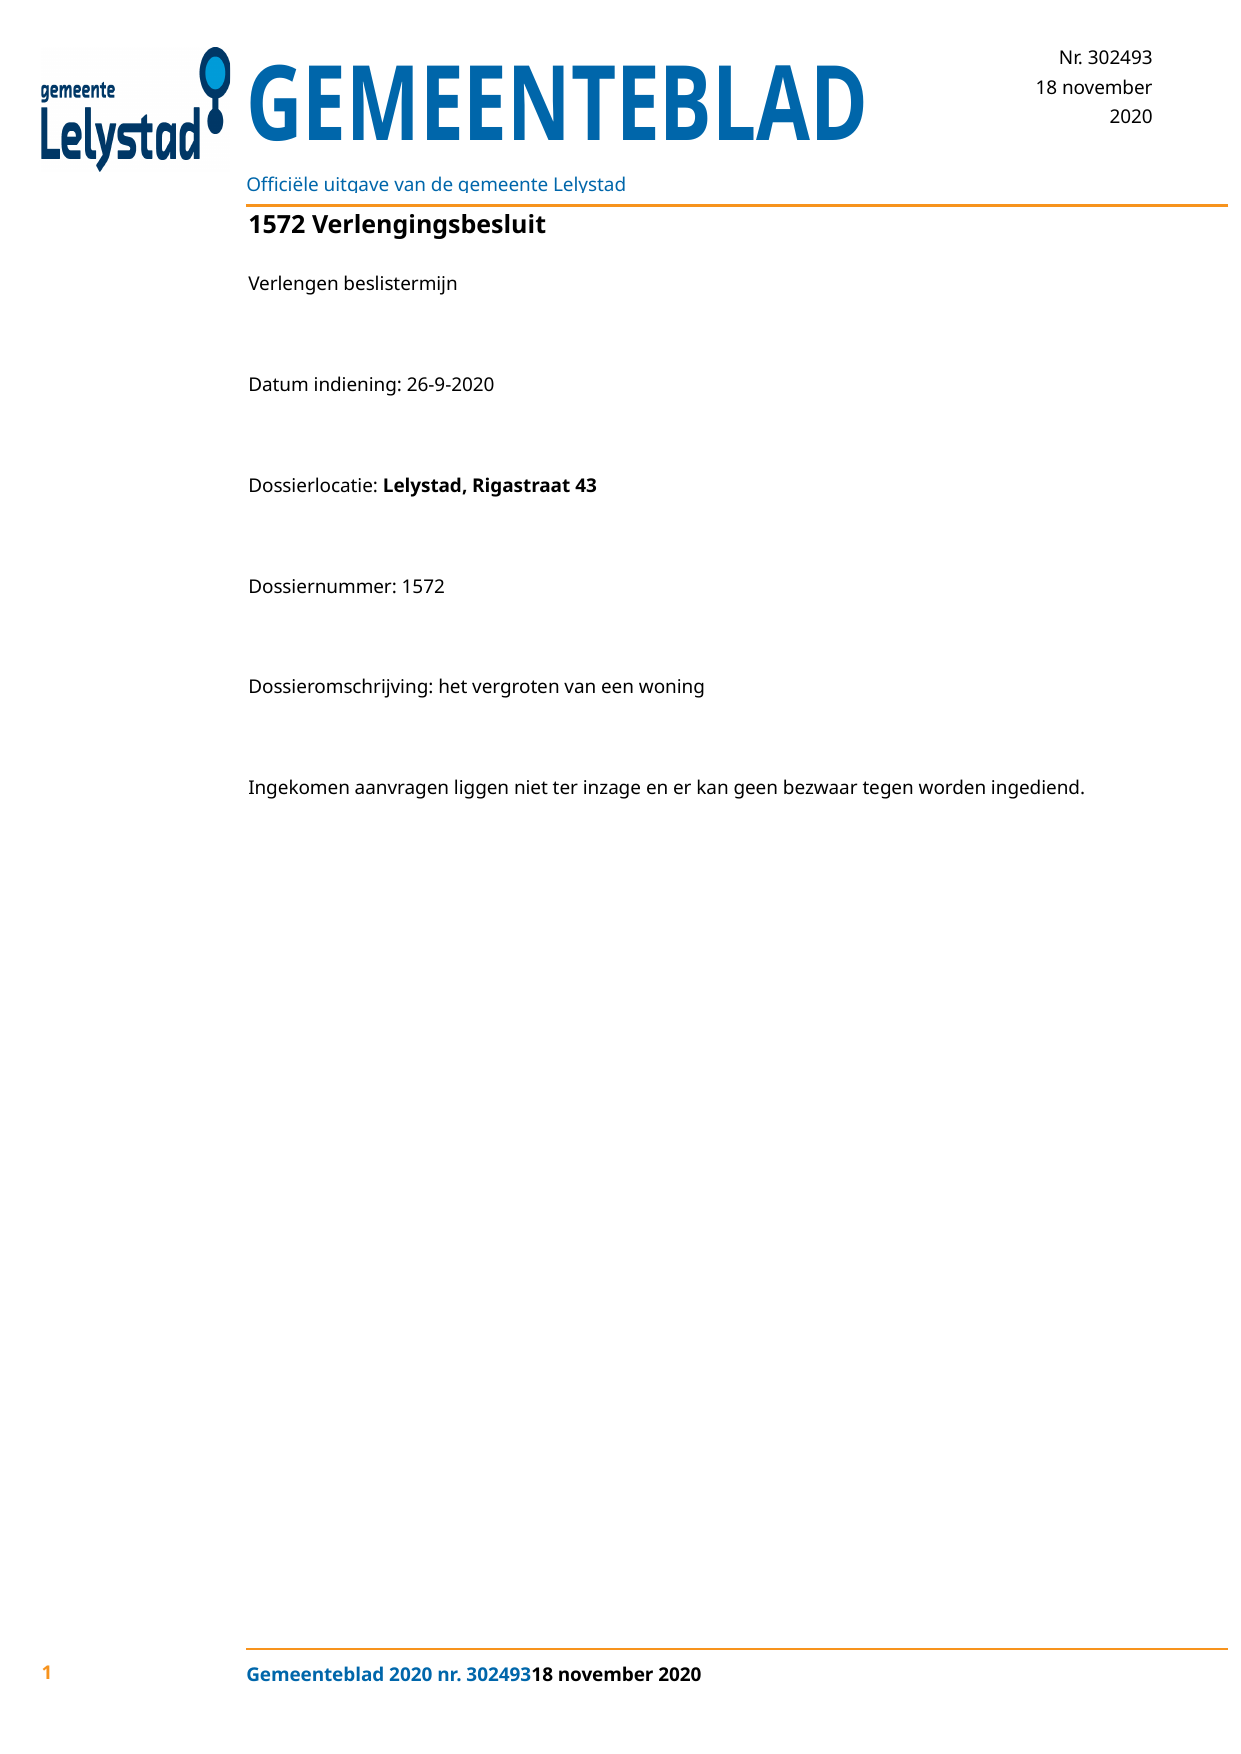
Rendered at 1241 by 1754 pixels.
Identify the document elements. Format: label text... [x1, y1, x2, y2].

text 1572 Verlengingsbesluit [248, 207, 1152, 241]
text Datum indiening: 26-9-2020 [248, 371, 1152, 397]
text Dossiernummer: 1572 [248, 573, 1152, 598]
text Verlengen beslistermijn [248, 270, 1152, 296]
picture [41, 47, 231, 172]
text Ingekomen aanvragen liggen niet ter inzage en er kan geen bezwaar tegen worden ingediend. [248, 774, 1152, 800]
text Dossieromschrijving: het vergroten van een woning [248, 674, 1152, 699]
text Dossierlocatie: Lelystad, Rigastraat 43 [248, 472, 1152, 498]
